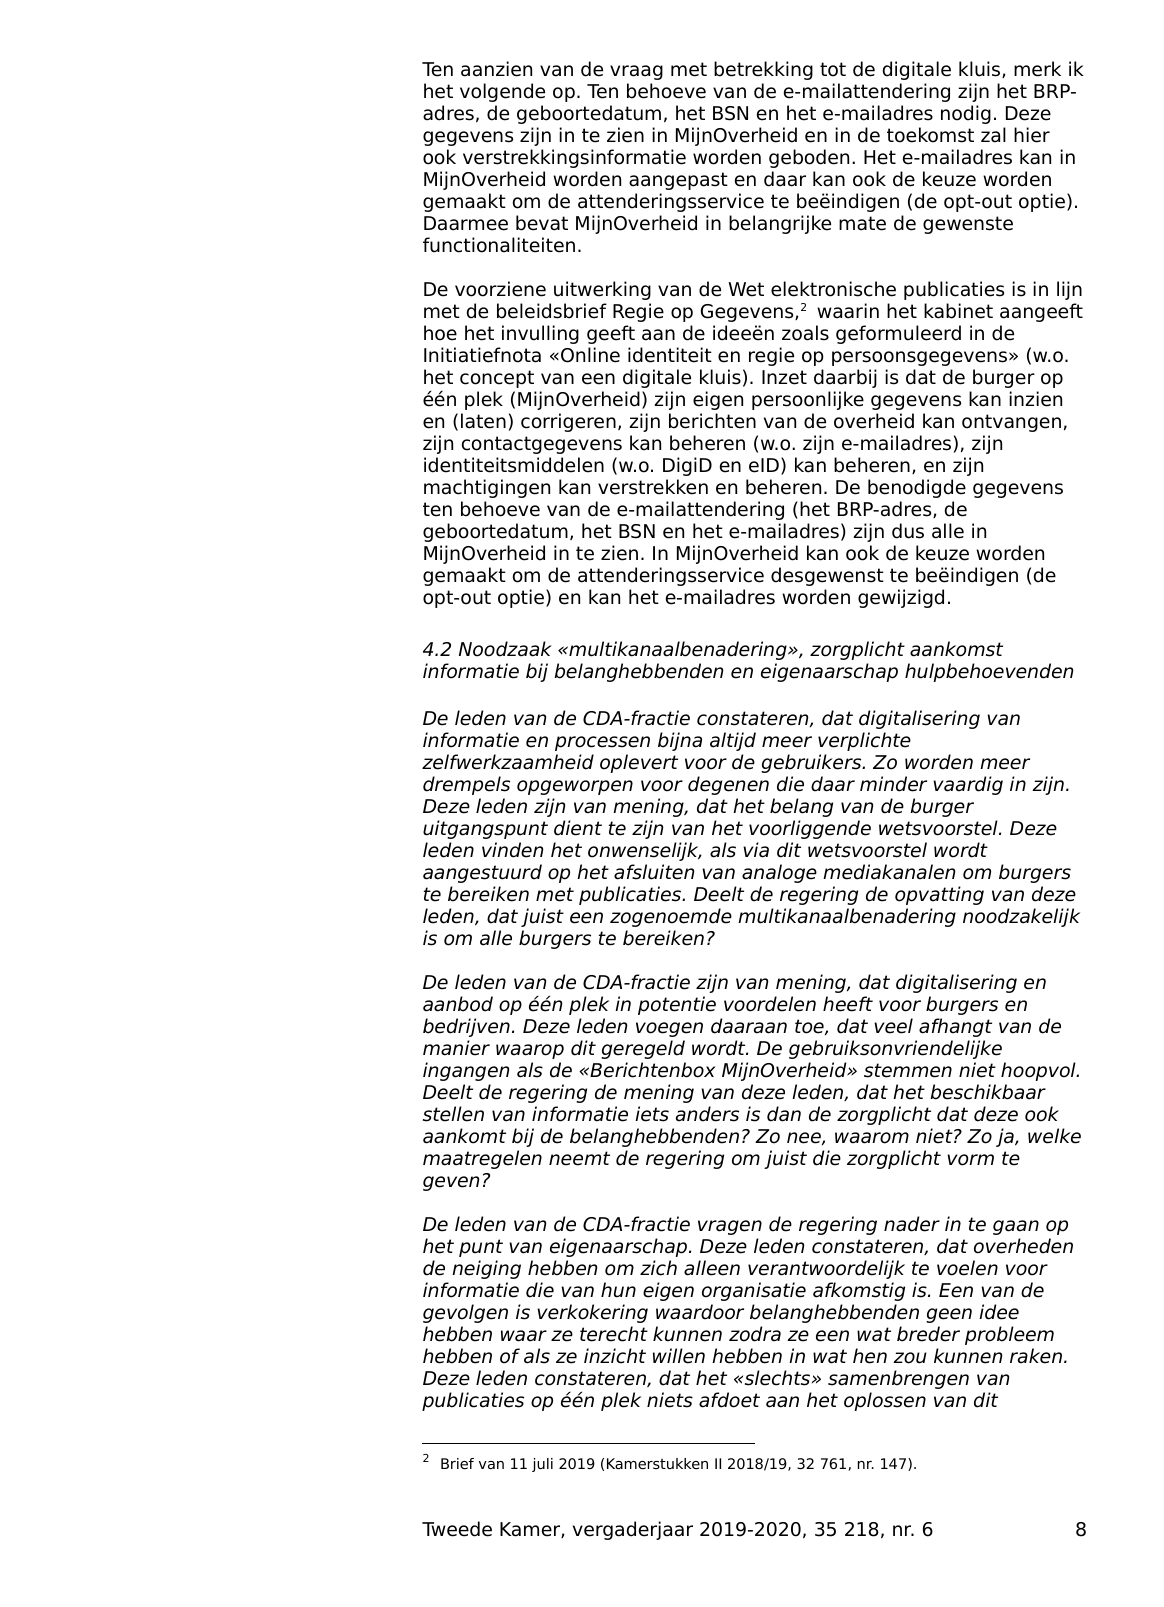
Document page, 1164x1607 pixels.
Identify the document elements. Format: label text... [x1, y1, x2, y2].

text Brief van 11 juli 2019 (Kamerstukken II 2018/19, 32 761, nr. 147). [422, 1452, 1087, 1474]
text De leden van de CDA-fractie zijn van mening, dat digitalisering en aanbod op één plek in potentie voordelen heeft voor burgers en bedrijven. Deze leden voegen daaraan toe, dat veel afhangt van de manier waarop dit geregeld wordt. De gebruiksonvriendelijke ingangen als de «Berichtenbox MijnOverheid» stemmen niet hoopvol. Deelt de regering de mening van deze leden, dat het beschikbaar stellen van informatie iets anders is dan de zorgplicht dat deze ook aankomt bij de belanghebbenden? Zo nee, waarom niet? Zo ja, welke maatregelen neemt de regering om juist die zorgplicht vorm te geven? [422, 972, 1087, 1191]
text De leden van de CDA-fractie constateren, dat digitalisering van informatie en processen bijna altijd meer verplichte zelfwerkzaamheid oplevert voor de gebruikers. Zo worden meer drempels opgeworpen voor degenen die daar minder vaardig in zijn. Deze leden zijn van mening, dat het belang van de burger uitgangspunt dient te zijn van het voorliggende wetsvoorstel. Deze leden vinden het onwenselijk, als via dit wetsvoorstel wordt aangestuurd op het afsluiten van analoge mediakanalen om burgers te bereiken met publicaties. Deelt de regering de opvatting van deze leden, dat juist een zogenoemde multikanaalbenadering noodzakelijk is om alle burgers te bereiken? [422, 708, 1087, 949]
text Ten aanzien van de vraag met betrekking tot de digitale kluis, merk ik het volgende op. Ten behoeve van de e-mailattendering zijn het BRP-adres, de geboortedatum, het BSN en het e-mailadres nodig. Deze gegevens zijn in te zien in MijnOverheid en in de toekomst zal hier ook verstrekkingsinformatie worden geboden. Het e-mailadres kan in MijnOverheid worden aangepast en daar kan ook de keuze worden gemaakt om de attenderingsservice te beëindigen (de opt-out optie). Daarmee bevat MijnOverheid in belangrijke mate de gewenste functionaliteiten. [422, 59, 1087, 257]
text De voorziene uitwerking van de Wet elektronische publicaties is in lijn met de beleidsbrief Regie op Gegevens, waarin het kabinet aangeeft hoe het invulling geeft aan de ideeën zoals geformuleerd in de Initiatiefnota «Online identiteit en regie op persoonsgegevens» (w.o. het concept van een digitale kluis). Inzet daarbij is dat de burger op één plek (MijnOverheid) zijn eigen persoonlijke gegevens kan inzien en (laten) corrigeren, zijn berichten van de overheid kan ontvangen, zijn contactgegevens kan beheren (w.o. zijn e-mailadres), zijn identiteitsmiddelen (w.o. DigiD en eID) kan beheren, en zijn machtigingen kan verstrekken en beheren. De benodigde gegevens ten behoeve van de e-mailattendering (het BRP-adres, de geboortedatum, het BSN en het e-mailadres) zijn dus alle in MijnOverheid in te zien. In MijnOverheid kan ook de keuze worden gemaakt om de attenderingsservice desgewenst te beëindigen (de opt-out optie) en kan het e-mailadres worden gewijzigd. [422, 279, 1087, 609]
text De leden van de CDA-fractie vragen de regering nader in te gaan op het punt van eigenaarschap. Deze leden constateren, dat overheden de neiging hebben om zich alleen verantwoordelijk te voelen voor informatie die van hun eigen organisatie afkomstig is. Een van de gevolgen is verkokering waardoor belanghebbenden geen idee hebben waar ze terecht kunnen zodra ze een wat breder probleem hebben of als ze inzicht willen hebben in wat hen zou kunnen raken. Deze leden constateren, dat het «slechts» samenbrengen van publicaties op één plek niets afdoet aan het oplossen van dit [422, 1214, 1087, 1411]
subtitle 4.2 Noodzaak «multikanaalbenadering», zorgplicht aankomst informatie bij belanghebbenden en eigenaarschap hulpbehoevenden [422, 639, 1087, 683]
